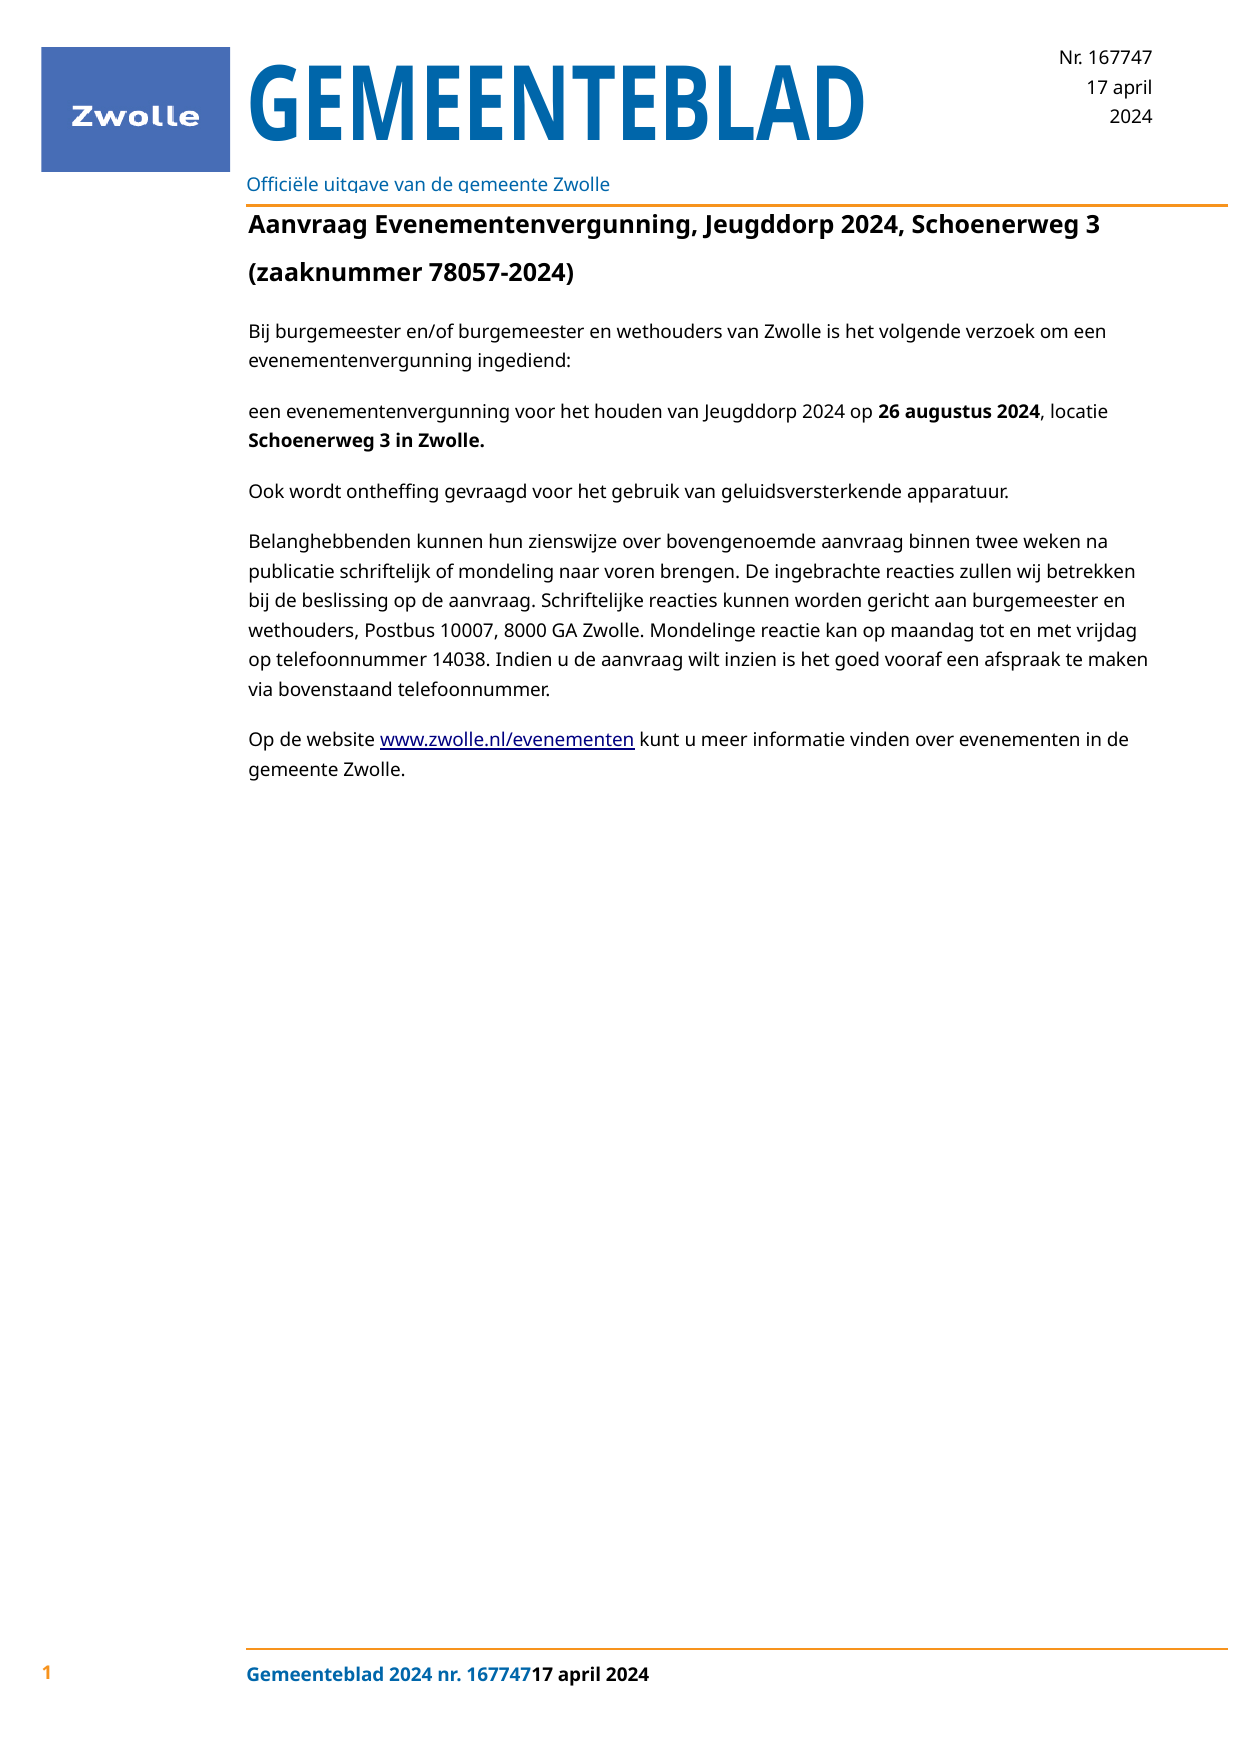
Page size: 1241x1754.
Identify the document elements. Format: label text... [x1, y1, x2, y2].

text Belanghebbenden kunnen hun zienswijze over bovengenoemde aanvraag binnen twee weken na publicatie schriftelijk of mondeling naar voren brengen. De ingebrachte reacties zullen wij betrekken bij de beslissing op de aanvraag. Schriftelijke reacties kunnen worden gericht aan burgemeester en wethouders, Postbus 10007, 8000 GA Zwolle. Mondelinge reactie kan op maandag tot en met vrijdag op telefoonnummer 14038. Indien u de aanvraag wilt inzien is het goed vooraf een afspraak te maken via bovenstaand telefoonnummer. [248, 528, 1152, 702]
text een evenementenvergunning voor het houden van Jeugddorp 2024 op 26 augustus 2024, locatie Schoenerweg 3 in Zwolle. [248, 398, 1152, 453]
text Aanvraag Evenementenvergunning, Jeugddorp 2024, Schoenerweg 3 (zaaknummer 78057-2024) [248, 207, 1152, 288]
picture [41, 47, 231, 172]
text Ook wordt ontheffing gevraagd voor het gebruik van geluidsversterkende apparatuur. [248, 478, 1152, 504]
text Op de website www.zwolle.nl/evenementen kunt u meer informatie vinden over evenementen in de gemeente Zwolle. [248, 727, 1152, 782]
text Bij burgemeester en/of burgemeester en wethouders van Zwolle is het volgende verzoek om een evenementenvergunning ingediend: [248, 318, 1152, 373]
